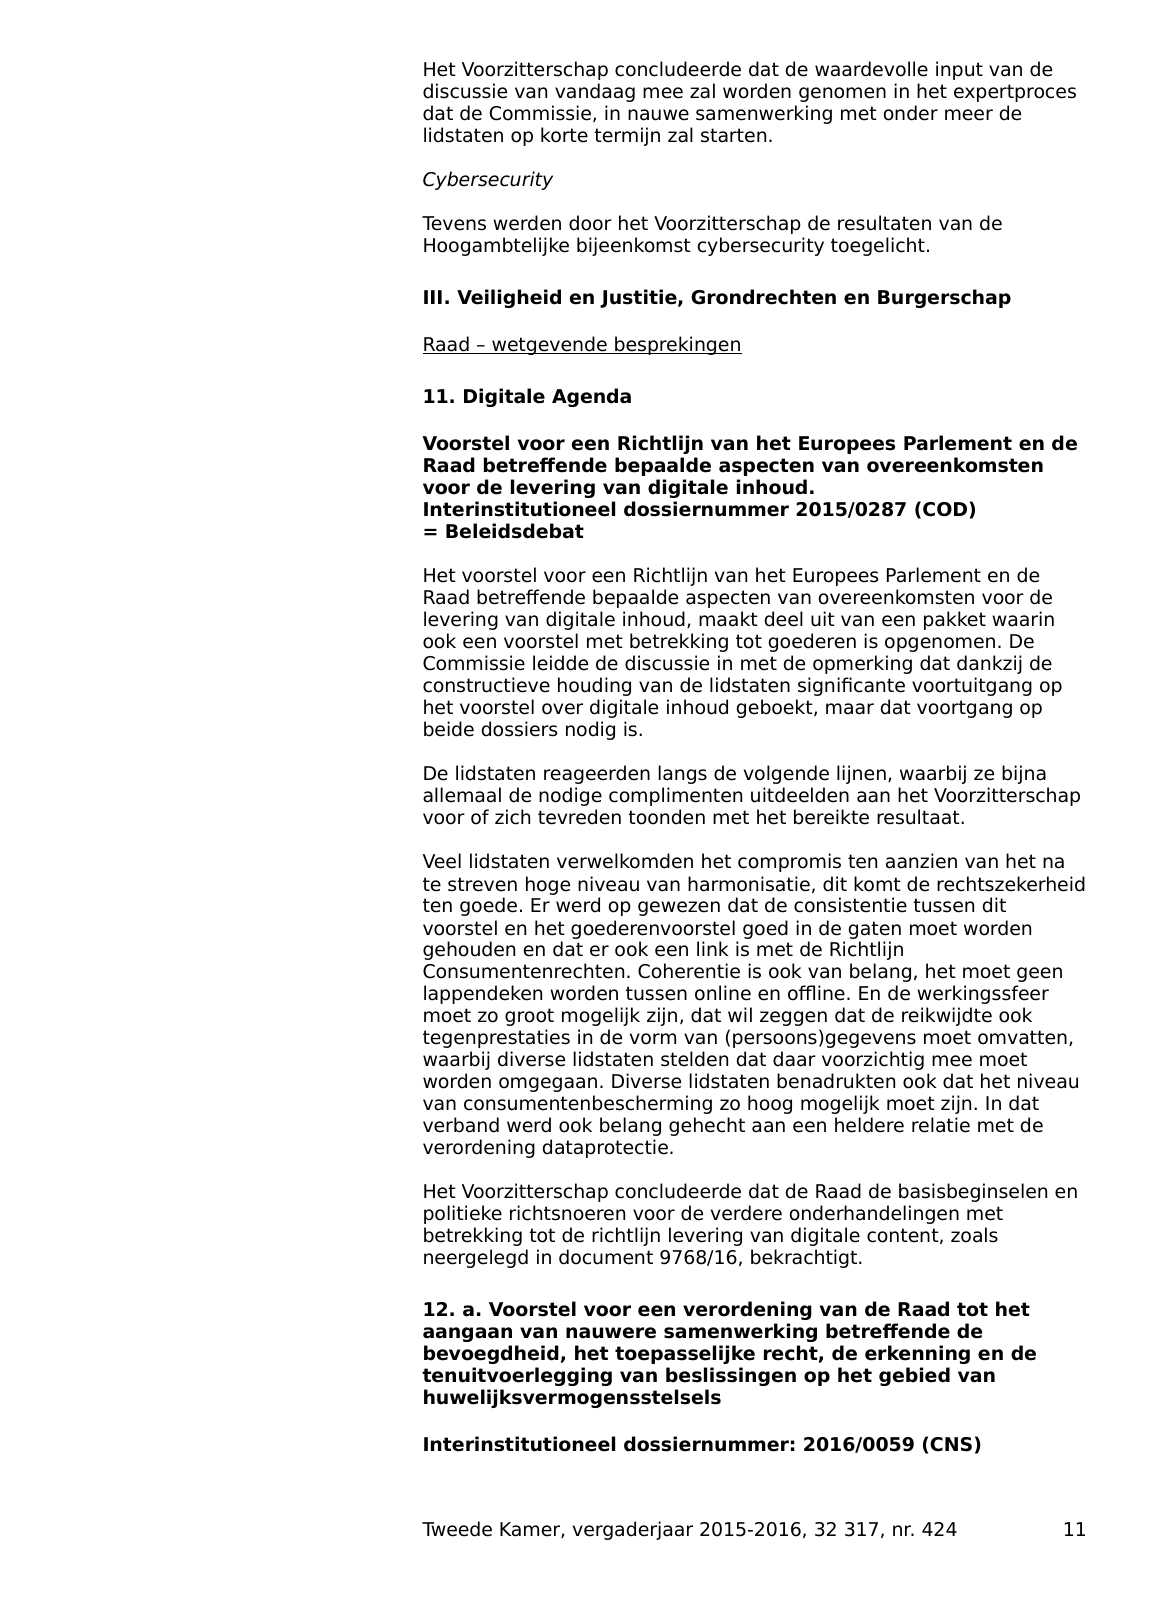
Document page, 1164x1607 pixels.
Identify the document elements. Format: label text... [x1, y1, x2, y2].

text De lidstaten reageerden langs de volgende lijnen, waarbij ze bijna allemaal de nodige complimenten uitdeelden aan het Voorzitterschap voor of zich tevreden toonden met het bereikte resultaat. [422, 763, 1087, 829]
text Het Voorzitterschap concludeerde dat de waardevolle input van de discussie van vandaag mee zal worden genomen in het expertproces dat de Commissie, in nauwe samenwerking met onder meer de lidstaten op korte termijn zal starten. [422, 59, 1087, 147]
subtitle 12. a. Voorstel voor een verordening van de Raad tot het aangaan van nauwere samenwerking betreffende de bevoegdheid, het toepasselijke recht, de erkenning en de tenuitvoerlegging van beslissingen op het gebied van huwelijksvermogensstelsels [422, 1299, 1087, 1409]
subtitle 11. Digitale Agenda [422, 386, 1087, 408]
text Tevens werden door het Voorzitterschap de resultaten van de Hoogambtelijke bijeenkomst cybersecurity toegelicht. [422, 213, 1087, 257]
text = Beleidsdebat [422, 521, 1087, 543]
subtitle III. Veiligheid en Justitie, Grondrechten en Burgerschap [422, 287, 1087, 309]
text Interinstitutioneel dossiernummer: 2016/0059 (CNS) [422, 1434, 1087, 1456]
text Veel lidstaten verwelkomden het compromis ten aanzien van het na te streven hoge niveau van harmonisatie, dit komt de rechtszekerheid ten goede. Er werd op gewezen dat de consistentie tussen dit voorstel en het goederenvoorstel goed in de gaten moet worden gehouden en dat er ook een link is met de Richtlijn Consumentenrechten. Coherentie is ook van belang, het moet geen lappendeken worden tussen online en offline. En de werkingssfeer moet zo groot mogelijk zijn, dat wil zeggen dat de reikwijdte ook tegenprestaties in de vorm van (persoons)gegevens moet omvatten, waarbij diverse lidstaten stelden dat daar voorzichtig mee moet worden omgegaan. Diverse lidstaten benadrukten ook dat het niveau van consumentenbescherming zo hoog mogelijk moet zijn. In dat verband werd ook belang gehecht aan een heldere relatie met de verordening dataprotectie. [422, 851, 1087, 1159]
text Het voorstel voor een Richtlijn van het Europees Parlement en de Raad betreffende bepaalde aspecten van overeenkomsten voor de levering van digitale inhoud, maakt deel uit van een pakket waarin ook een voorstel met betrekking tot goederen is opgenomen. De Commissie leidde de discussie in met de opmerking dat dankzij de constructieve houding van de lidstaten significante voortuitgang op het voorstel over digitale inhoud geboekt, maar dat voortgang op beide dossiers nodig is. [422, 565, 1087, 741]
subtitle Raad – wetgevende besprekingen [422, 334, 1087, 356]
text Voorstel voor een Richtlijn van het Europees Parlement en de Raad betreffende bepaalde aspecten van overeenkomsten voor de levering van digitale inhoud. [422, 433, 1087, 499]
text Interinstitutioneel dossiernummer 2015/0287 (COD) [422, 499, 1087, 521]
text Het Voorzitterschap concludeerde dat de Raad de basisbeginselen en politieke richtsnoeren voor de verdere onderhandelingen met betrekking tot de richtlijn levering van digitale content, zoals neergelegd in document 9768/16, bekrachtigt. [422, 1181, 1087, 1269]
subtitle Cybersecurity [422, 169, 1087, 191]
